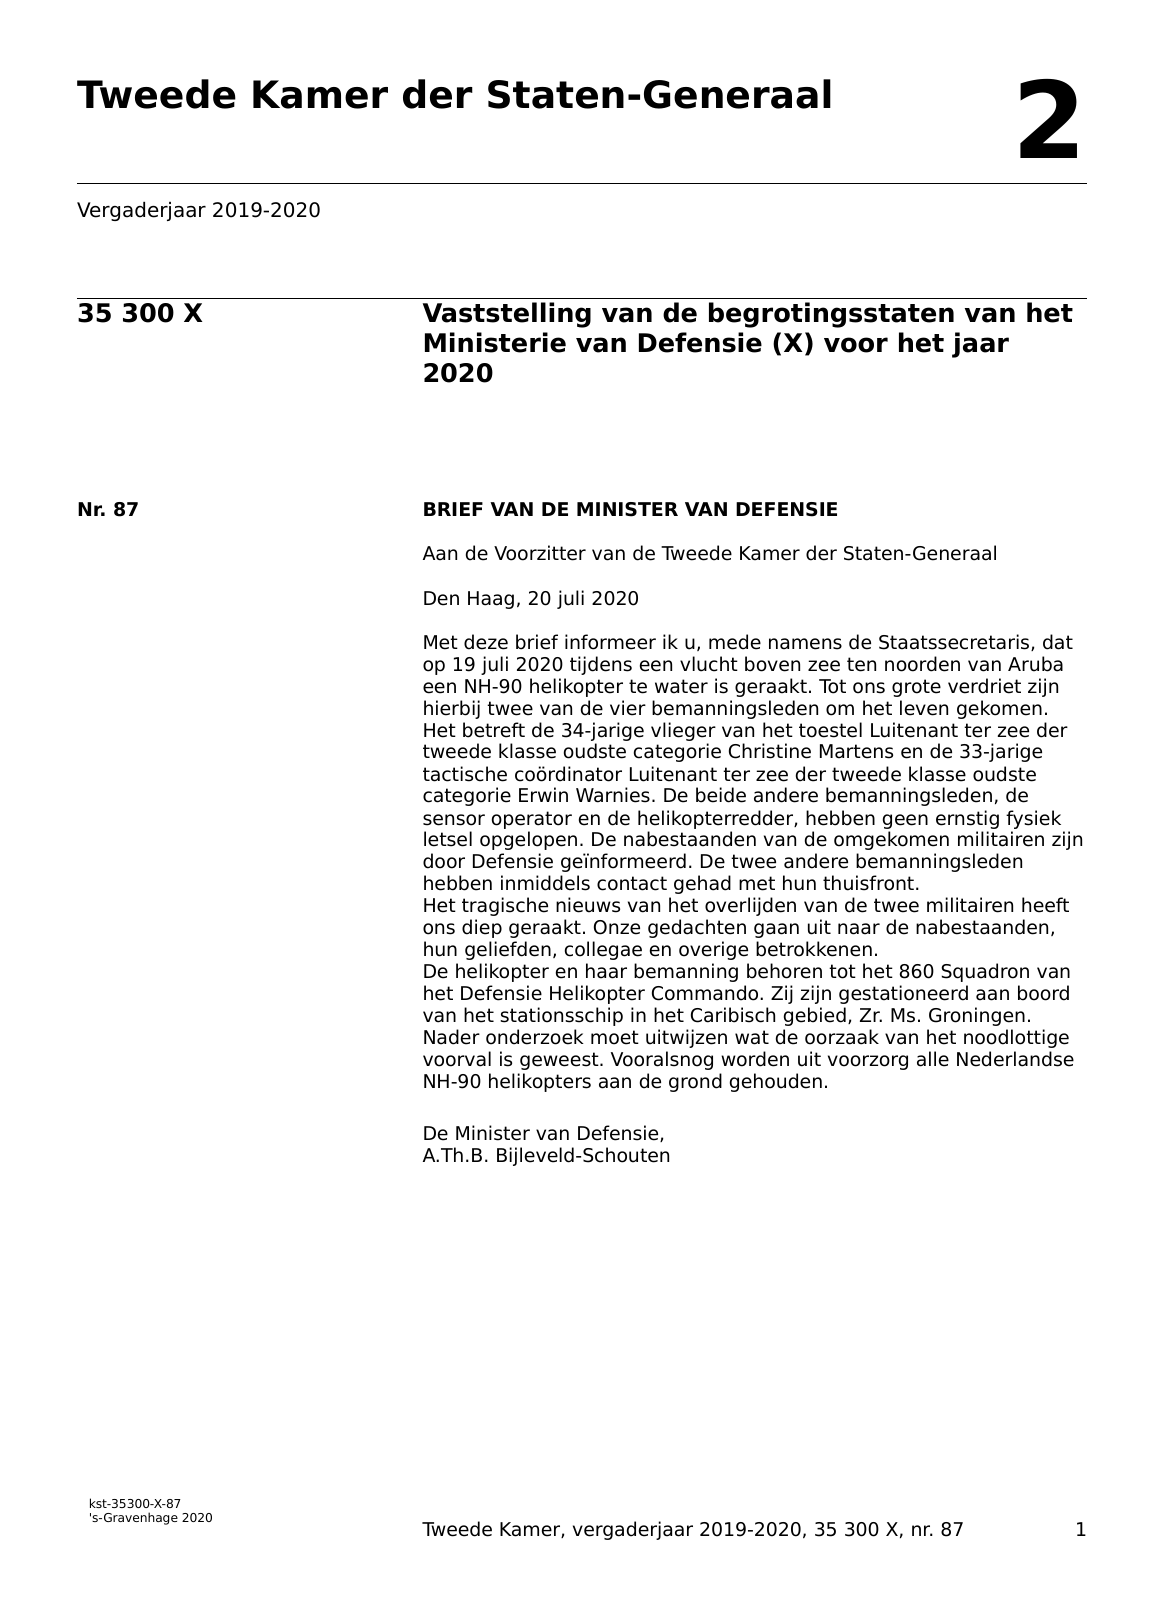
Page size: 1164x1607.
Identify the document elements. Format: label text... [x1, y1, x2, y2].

text Aan de Voorzitter van de Tweede Kamer der Staten-Generaal [422, 543, 1087, 565]
table_header 2 [886, 59, 1087, 183]
text Met deze brief informeer ik u, mede namens de Staatssecretaris, dat op 19 juli 2020 tijdens een vlucht boven zee ten noorden van Aruba een NH-90 helikopter te water is geraakt. Tot ons grote verdriet zijn hierbij twee van de vier bemanningsleden om het leven gekomen. Het betreft de 34-jarige vlieger van het toestel Luitenant ter zee der tweede klasse oudste categorie Christine Martens en de 33-jarige tactische coördinator Luitenant ter zee der tweede klasse oudste categorie Erwin Warnies. De beide andere bemanningsleden, de sensor operator en de helikopterredder, hebben geen ernstig fysiek letsel opgelopen. De nabestaanden van de omgekomen militairen zijn door Defensie geïnformeerd. De twee andere bemanningsleden hebben inmiddels contact gehad met hun thuisfront. [422, 632, 1087, 895]
text Den Haag, 20 juli 2020 [422, 587, 1087, 609]
text Het tragische nieuws van het overlijden van de twee militairen heeft ons diep geraakt. Onze gedachten gaan uit naar de nabestaanden, hun geliefden, collegae en overige betrokkenen. [422, 895, 1087, 961]
subtitle 35 300 X Vaststelling van de begrotingsstaten van het Ministerie van Defensie (X) voor het jaar 2020 [77, 299, 1087, 388]
text 's-Gravenhage 2020 [88, 1511, 323, 1525]
table_cell Vergaderjaar 2019-2020 [77, 184, 1087, 298]
table_header Tweede Kamer der Staten-Generaal [77, 59, 886, 183]
subtitle Nr. 87 BRIEF VAN DE MINISTER VAN DEFENSIE [77, 499, 1087, 521]
text De Minister van Defensie, A.Th.B. Bijleveld-Schouten [422, 1123, 1087, 1167]
text De helikopter en haar bemanning behoren tot het 860 Squadron van het Defensie Helikopter Commando. Zij zijn gestationeerd aan boord van het stationsschip in het Caribisch gebied, Zr. Ms. Groningen. Nader onderzoek moet uitwijzen wat de oorzaak van het noodlottige voorval is geweest. Vooralsnog worden uit voorzorg alle Nederlandse NH-90 helikopters aan de grond gehouden. [422, 961, 1087, 1093]
text kst-35300-X-87 [88, 1497, 323, 1511]
